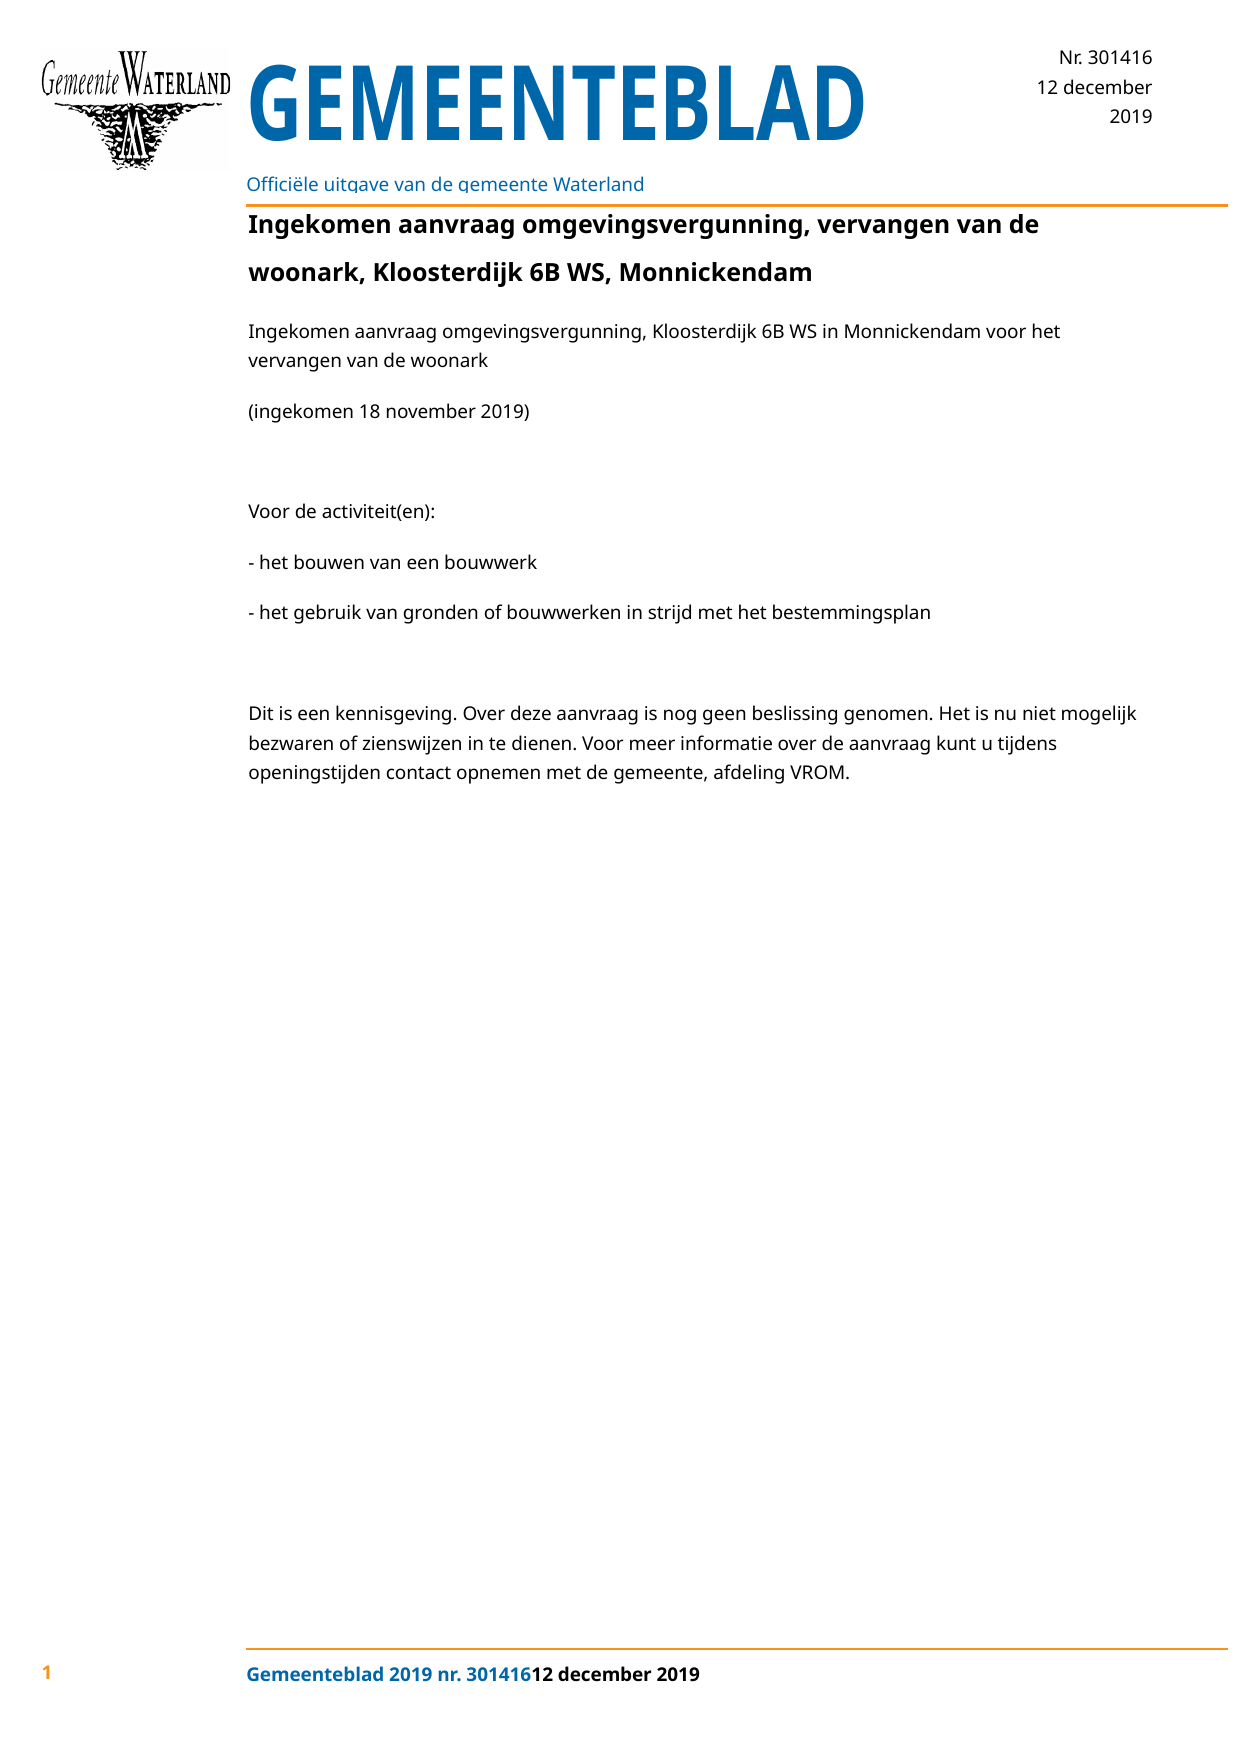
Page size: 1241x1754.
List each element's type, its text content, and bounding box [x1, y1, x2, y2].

text - het bouwen van een bouwwerk [248, 549, 1152, 575]
text - het gebruik van gronden of bouwwerken in strijd met het bestemmingsplan [248, 599, 1152, 625]
text Ingekomen aanvraag omgevingsvergunning, vervangen van de woonark, Kloosterdijk 6B WS, Monnickendam [248, 207, 1152, 288]
text Dit is een kennisgeving. Over deze aanvraag is nog geen beslissing genomen. Het is nu niet mogelijk bezwaren of zienswijzen in te dienen. Voor meer informatie over de aanvraag kunt u tijdens openingstijden contact opnemen met de gemeente, afdeling VROM. [248, 700, 1152, 785]
text Voor de activiteit(en): [248, 499, 1152, 524]
text (ingekomen 18 november 2019) [248, 398, 1152, 424]
text Ingekomen aanvraag omgevingsvergunning, Kloosterdijk 6B WS in Monnickendam voor het vervangen van de woonark [248, 318, 1152, 373]
picture [41, 47, 231, 172]
